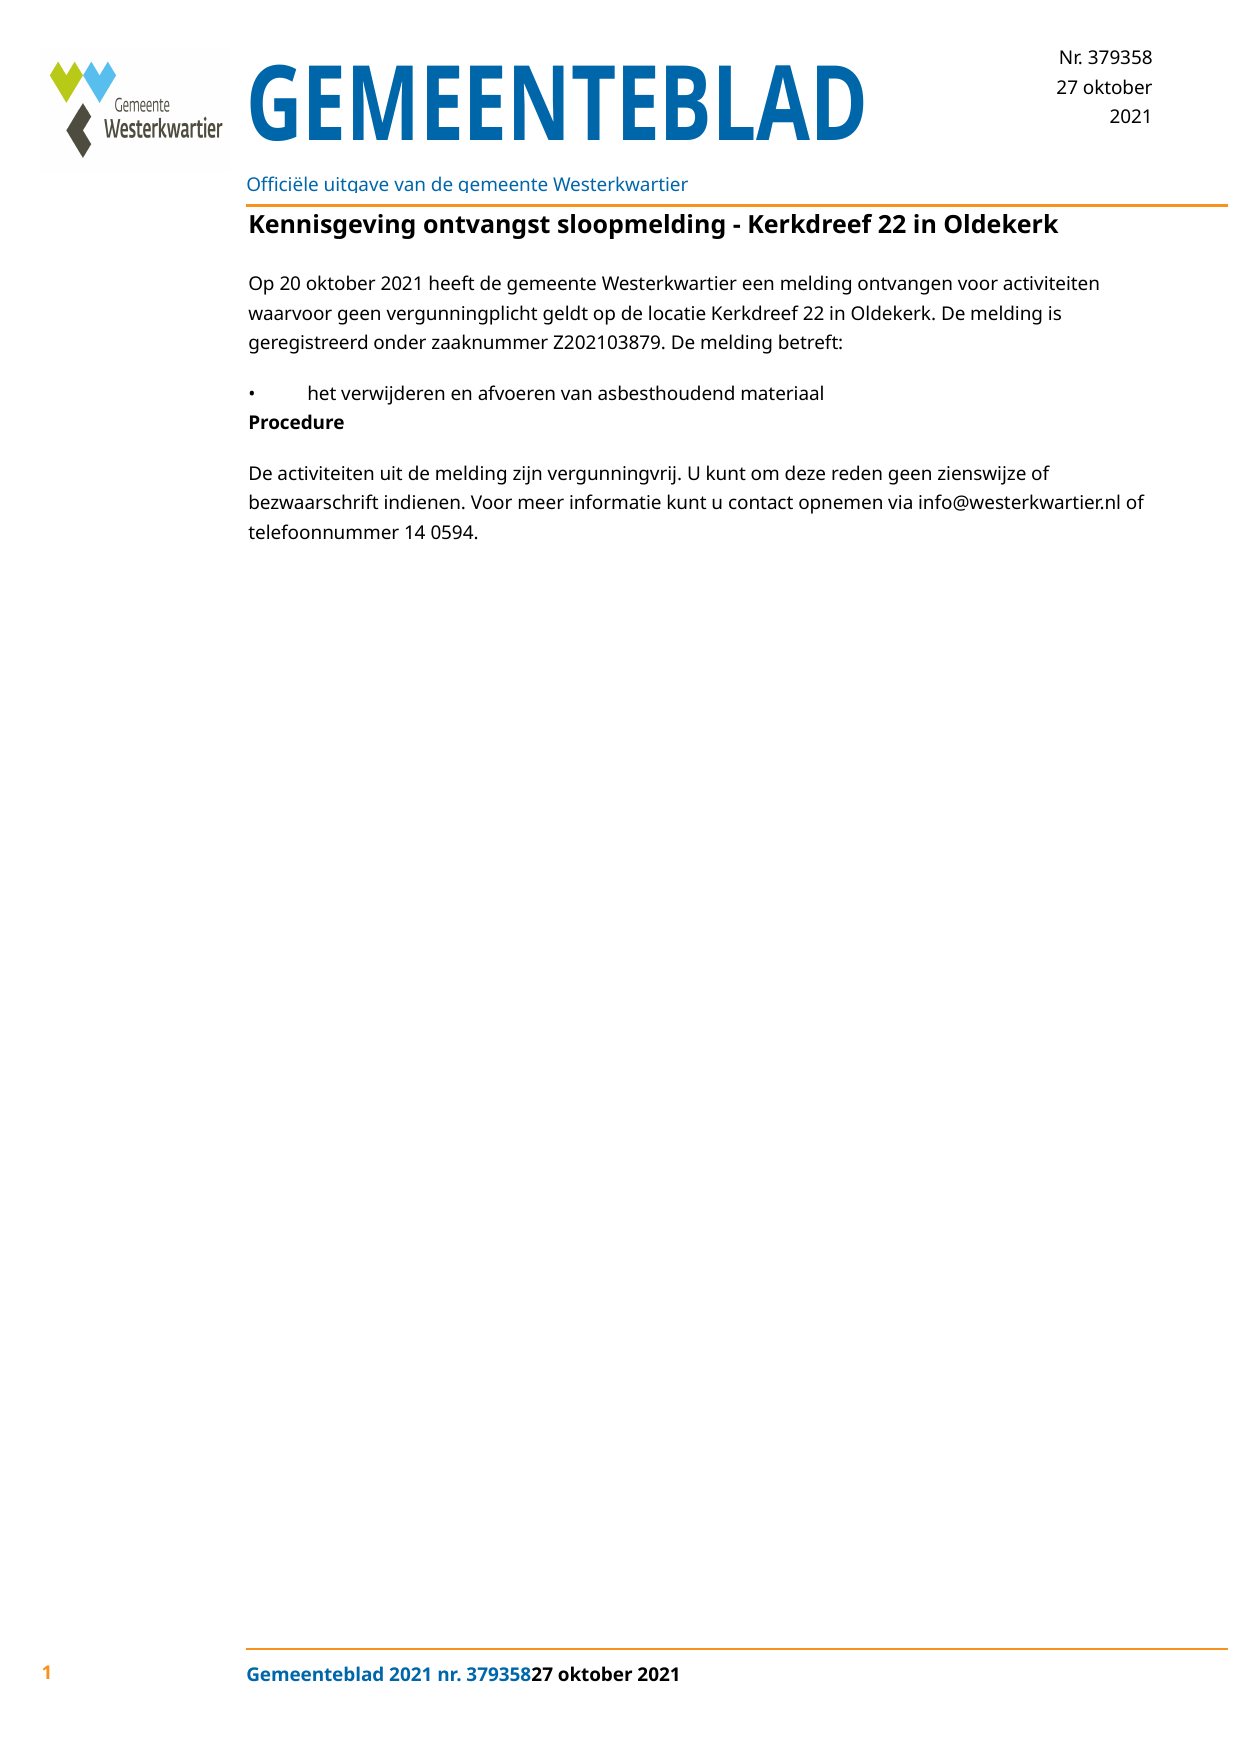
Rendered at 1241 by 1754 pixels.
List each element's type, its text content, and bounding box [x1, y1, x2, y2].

text De activiteiten uit de melding zijn vergunningvrij. U kunt om deze reden geen zienswijze of bezwaarschrift indienen. Voor meer informatie kunt u contact opnemen via info@westerkwartier.nl of telefoonnummer 14 0594. [248, 460, 1152, 545]
list het verwijderen en afvoeren van asbesthoudend materiaal [248, 380, 1152, 406]
text Procedure [248, 409, 1152, 435]
picture [41, 47, 231, 172]
text Op 20 oktober 2021 heeft de gemeente Westerkwartier een melding ontvangen voor activiteiten waarvoor geen vergunningplicht geldt op de locatie Kerkdreef 22 in Oldekerk. De melding is geregistreerd onder zaaknummer Z202103879. De melding betreft: [248, 270, 1152, 355]
text Kennisgeving ontvangst sloopmelding - Kerkdreef 22 in Oldekerk [248, 207, 1152, 241]
